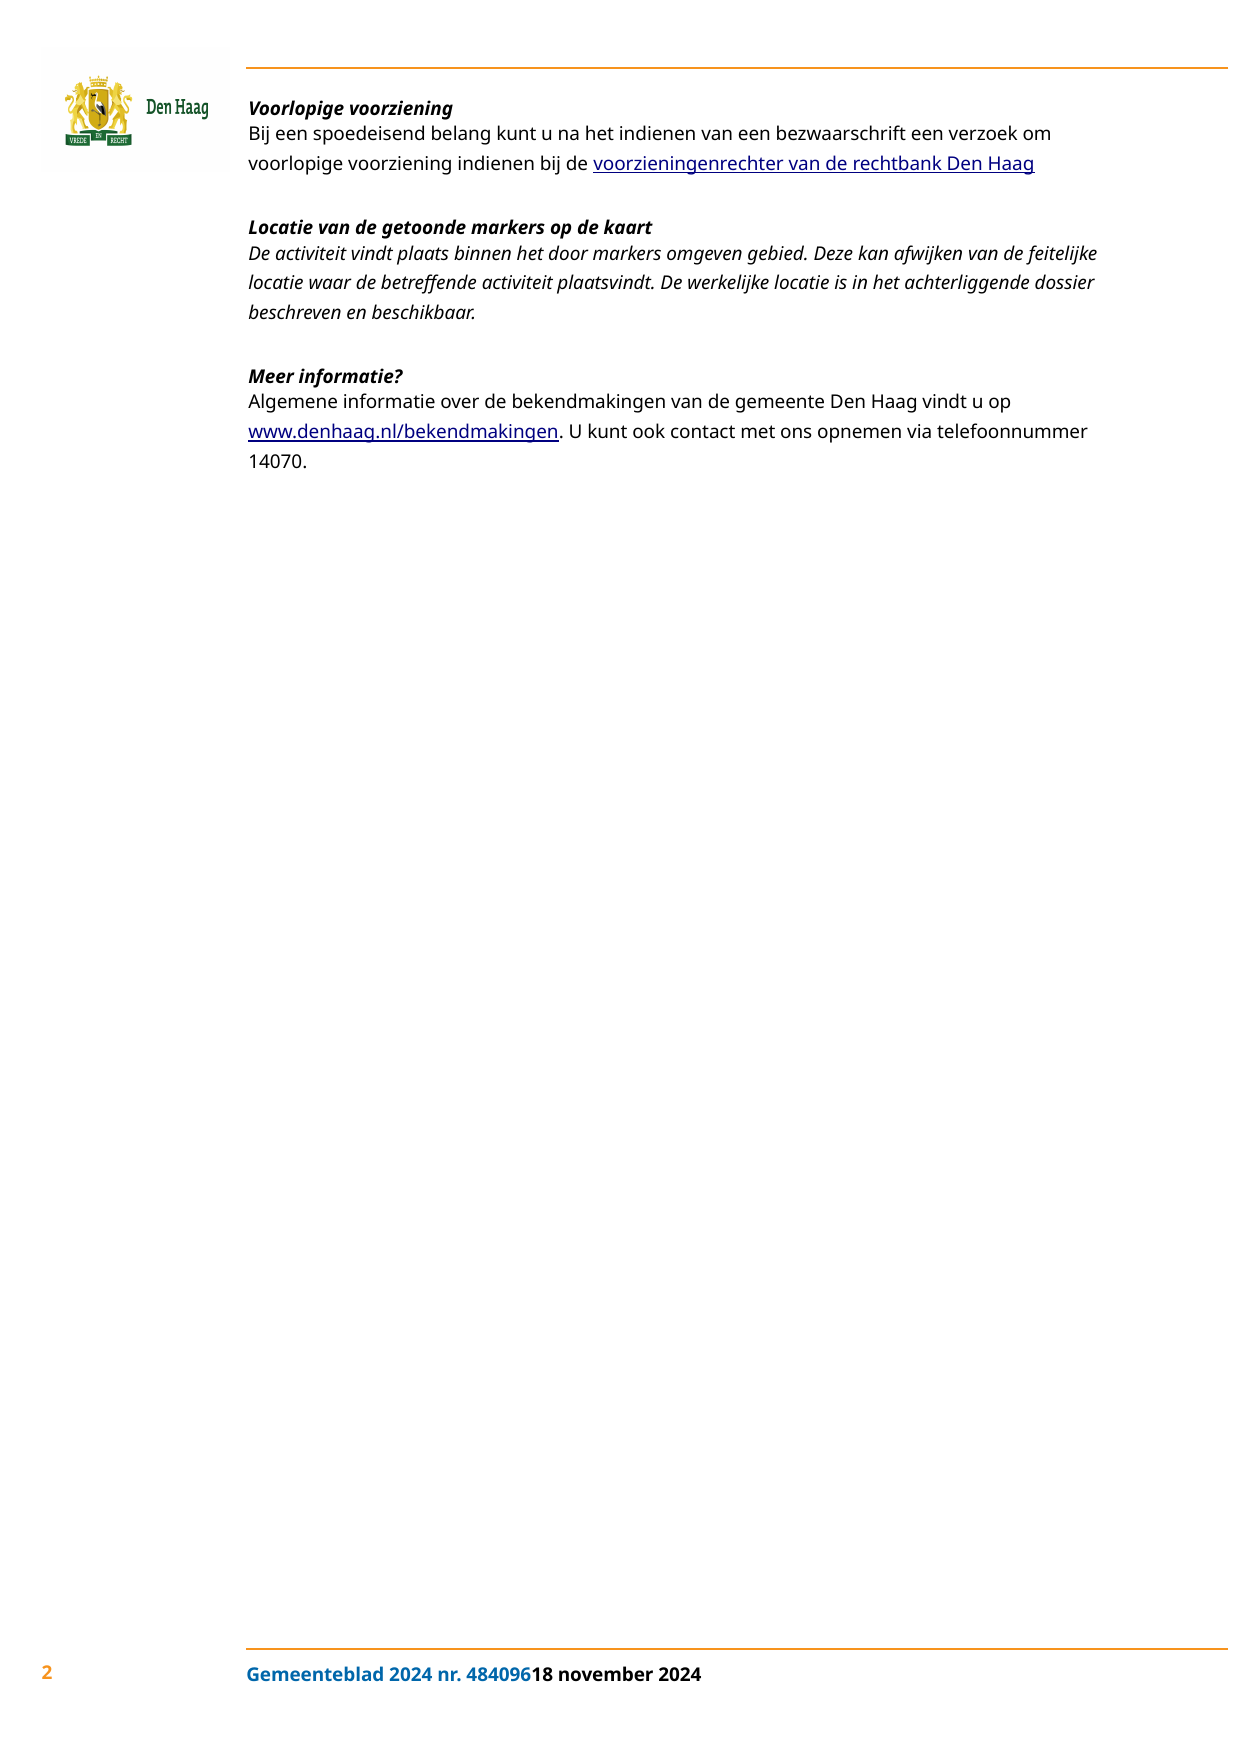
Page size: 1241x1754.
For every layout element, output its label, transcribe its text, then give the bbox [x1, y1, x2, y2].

picture [41, 47, 231, 172]
text De activiteit vindt plaats binnen het door markers omgeven gebied. Deze kan afwijken van de feitelijke locatie waar de betreffende activiteit plaatsvindt. De werkelijke locatie is in het achterliggende dossier beschreven en beschikbaar. [248, 240, 1152, 325]
text Meer informatie? [248, 363, 1152, 389]
text Algemene informatie over de bekendmakingen van de gemeente Den Haag vindt u op www.denhaag.nl/bekendmakingen. U kunt ook contact met ons opnemen via telefoonnummer 14070. [248, 389, 1152, 473]
text Voorlopige voorziening [248, 95, 1152, 121]
text Bij een spoedeisend belang kunt u na het indienen van een bezwaarschrift een verzoek om voorlopige voorziening indienen bij de voorzieningenrechter van de rechtbank Den Haag [248, 121, 1152, 176]
text Locatie van de getoonde markers op de kaart [248, 214, 1152, 240]
